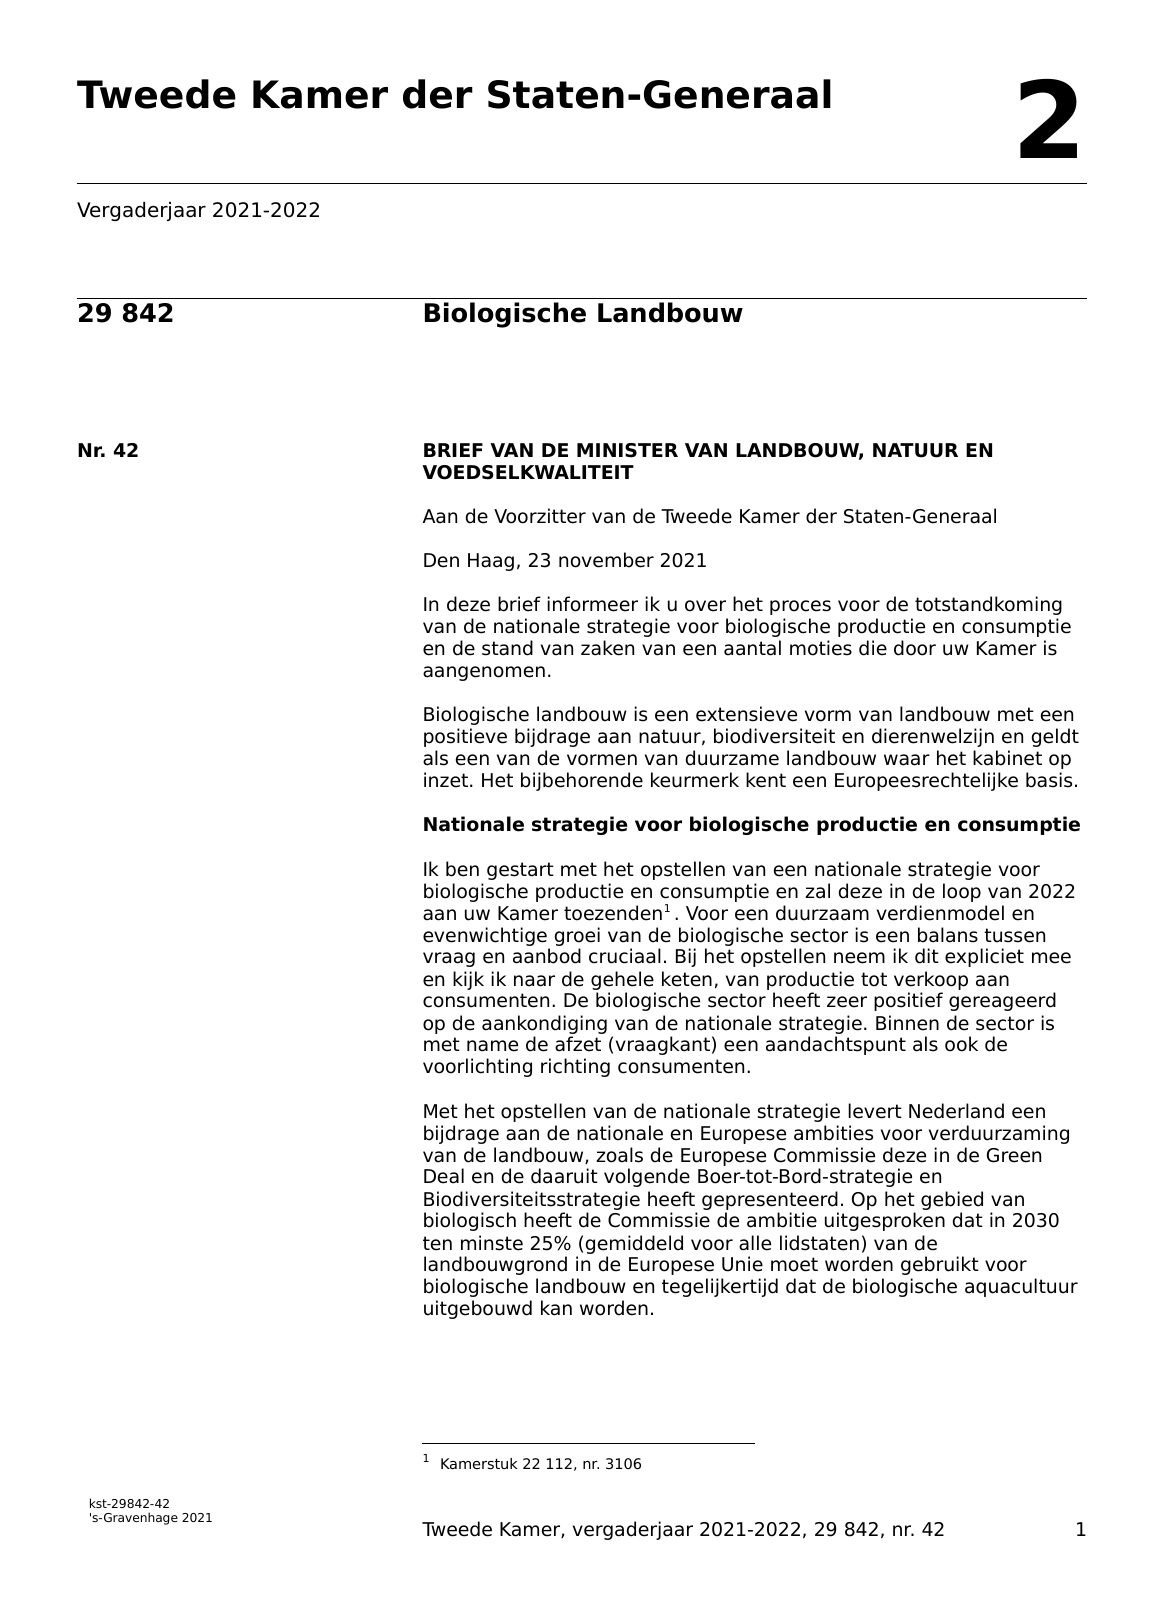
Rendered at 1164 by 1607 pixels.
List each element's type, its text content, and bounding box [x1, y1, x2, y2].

text Ik ben gestart met het opstellen van een nationale strategie voor biologische productie en consumptie en zal deze in de loop van 2022 aan uw Kamer toezenden. Voor een duurzaam verdienmodel en evenwichtige groei van de biologische sector is een balans tussen vraag en aanbod cruciaal. Bij het opstellen neem ik dit expliciet mee en kijk ik naar de gehele keten, van productie tot verkoop aan consumenten. De biologische sector heeft zeer positief gereageerd op de aankondiging van de nationale strategie. Binnen de sector is met name de afzet (vraagkant) een aandachtspunt als ook de voorlichting richting consumenten. [422, 858, 1087, 1078]
text Biologische landbouw is een extensieve vorm van landbouw met een positieve bijdrage aan natuur, biodiversiteit en dierenwelzijn en geldt als een van de vormen van duurzame landbouw waar het kabinet op inzet. Het bijbehorende keurmerk kent een Europeesrechtelijke basis. [422, 704, 1087, 792]
text Aan de Voorzitter van de Tweede Kamer der Staten-Generaal [422, 506, 1087, 528]
text In deze brief informeer ik u over het proces voor de totstandkoming van de nationale strategie voor biologische productie en consumptie en de stand van zaken van een aantal moties die door uw Kamer is aangenomen. [422, 594, 1087, 682]
text Den Haag, 23 november 2021 [422, 550, 1087, 572]
subtitle 29 842 Biologische Landbouw [77, 299, 1087, 329]
text Kamerstuk 22 112, nr. 3106 [422, 1452, 1087, 1474]
text Met het opstellen van de nationale strategie levert Nederland een bijdrage aan de nationale en Europese ambities voor verduurzaming van de landbouw, zoals de Europese Commissie deze in de Green Deal en de daaruit volgende Boer-tot-Bord-strategie en Biodiversiteitsstrategie heeft gepresenteerd. Op het gebied van biologisch heeft de Commissie de ambitie uitgesproken dat in 2030 ten minste 25% (gemiddeld voor alle lidstaten) van de landbouwgrond in de Europese Unie moet worden gebruikt voor biologische landbouw en tegelijkertijd dat de biologische aquacultuur uitgebouwd kan worden. [422, 1101, 1087, 1320]
text 's-Gravenhage 2021 [88, 1511, 323, 1525]
table_cell Vergaderjaar 2021-2022 [77, 184, 1087, 298]
table_header Tweede Kamer der Staten-Generaal [77, 59, 886, 183]
subtitle Nationale strategie voor biologische productie en consumptie [422, 814, 1087, 836]
subtitle Nr. 42 BRIEF VAN DE MINISTER VAN LANDBOUW, NATUUR EN VOEDSELKWALITEIT [77, 440, 1087, 484]
table_header 2 [886, 59, 1087, 183]
text kst-29842-42 [88, 1497, 323, 1511]
